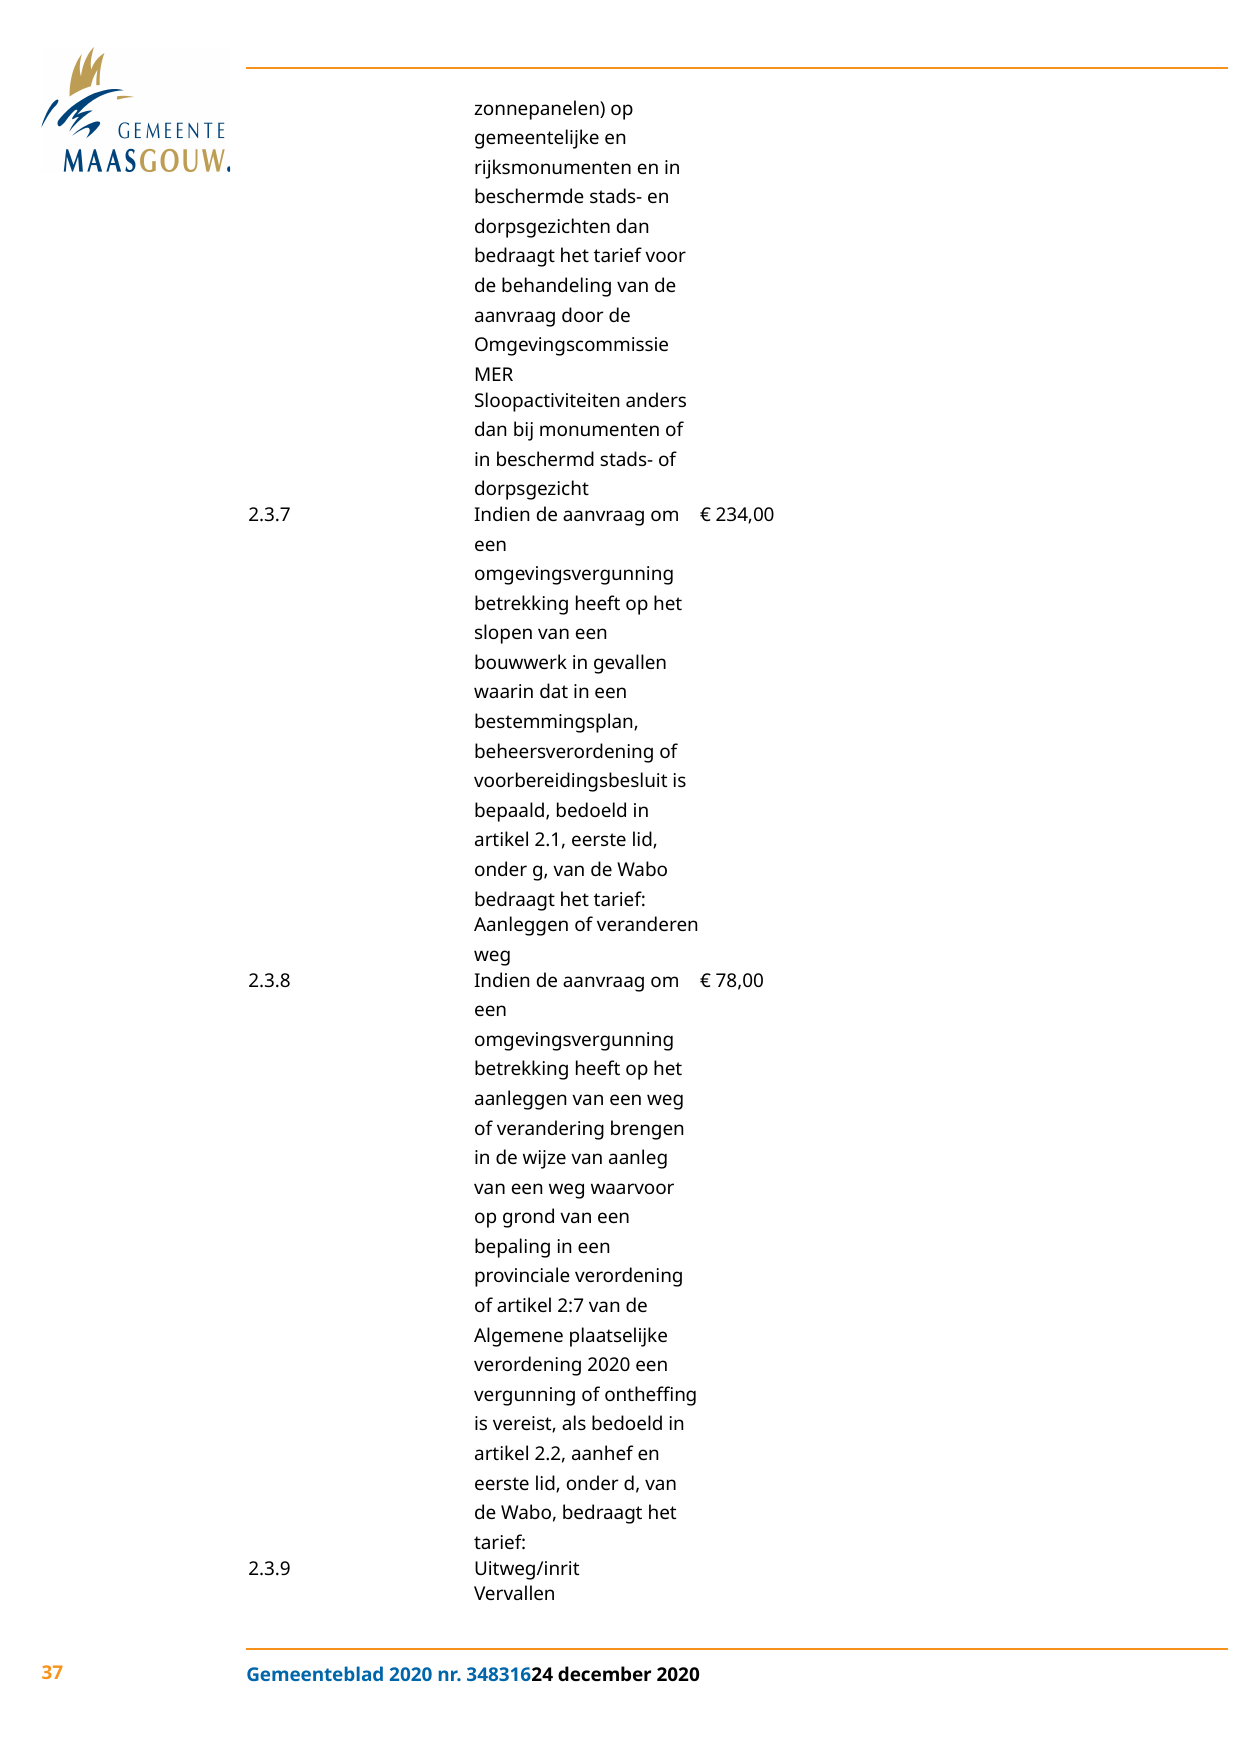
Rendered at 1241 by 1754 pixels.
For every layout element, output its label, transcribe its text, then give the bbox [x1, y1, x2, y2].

table_cell € 78,00 [700, 967, 926, 1555]
table_cell Vervallen [474, 1580, 700, 1606]
table_cell Uitweg/inrit [474, 1555, 700, 1580]
table_cell Sloopactiviteiten anders dan bij monumenten of in beschermd stads- of dorpsgezicht [474, 387, 700, 501]
table_cell [700, 1580, 926, 1606]
table_cell Indien de aanvraag om een omgevingsvergunning betrekking heeft op het aanleggen van een weg of verandering brengen in de wijze van aanleg van een weg waarvoor op grond van een bepaling in een provinciale verordening of artikel 2:7 van de Algemene plaatselijke verordening 2020 een vergunning of ontheffing is vereist, als bedoeld in artikel 2.2, aanhef en eerste lid, onder d, van de Wabo, bedraagt het tarief: [474, 967, 700, 1555]
table_cell € 234,00 [700, 501, 926, 912]
table_cell 2.3.7 [248, 501, 474, 912]
table_cell [248, 1580, 474, 1606]
table_cell [700, 912, 926, 967]
table_cell Aanleggen of veranderen weg [474, 912, 700, 967]
table_cell 2.3.9 [248, 1555, 474, 1580]
table_cell 2.3.8 [248, 967, 474, 1555]
table_cell [248, 95, 474, 387]
table_cell [248, 387, 474, 501]
table_cell [248, 912, 474, 967]
table_cell zonnepanelen) op gemeentelijke en rijksmonumenten en in beschermde stads- en dorpsgezichten dan bedraagt het tarief voor de behandeling van de aanvraag door de Omgevingscommissie MER [474, 95, 700, 387]
picture [41, 47, 231, 172]
table_cell Indien de aanvraag om een omgevingsvergunning betrekking heeft op het slopen van een bouwwerk in gevallen waarin dat in een bestemmingsplan, beheersverordening of voorbereidingsbesluit is bepaald, bedoeld in artikel 2.1, eerste lid, onder g, van de Wabo bedraagt het tarief: [474, 501, 700, 912]
table_cell [700, 387, 926, 501]
table_cell [700, 95, 926, 387]
table_cell [700, 1555, 926, 1580]
